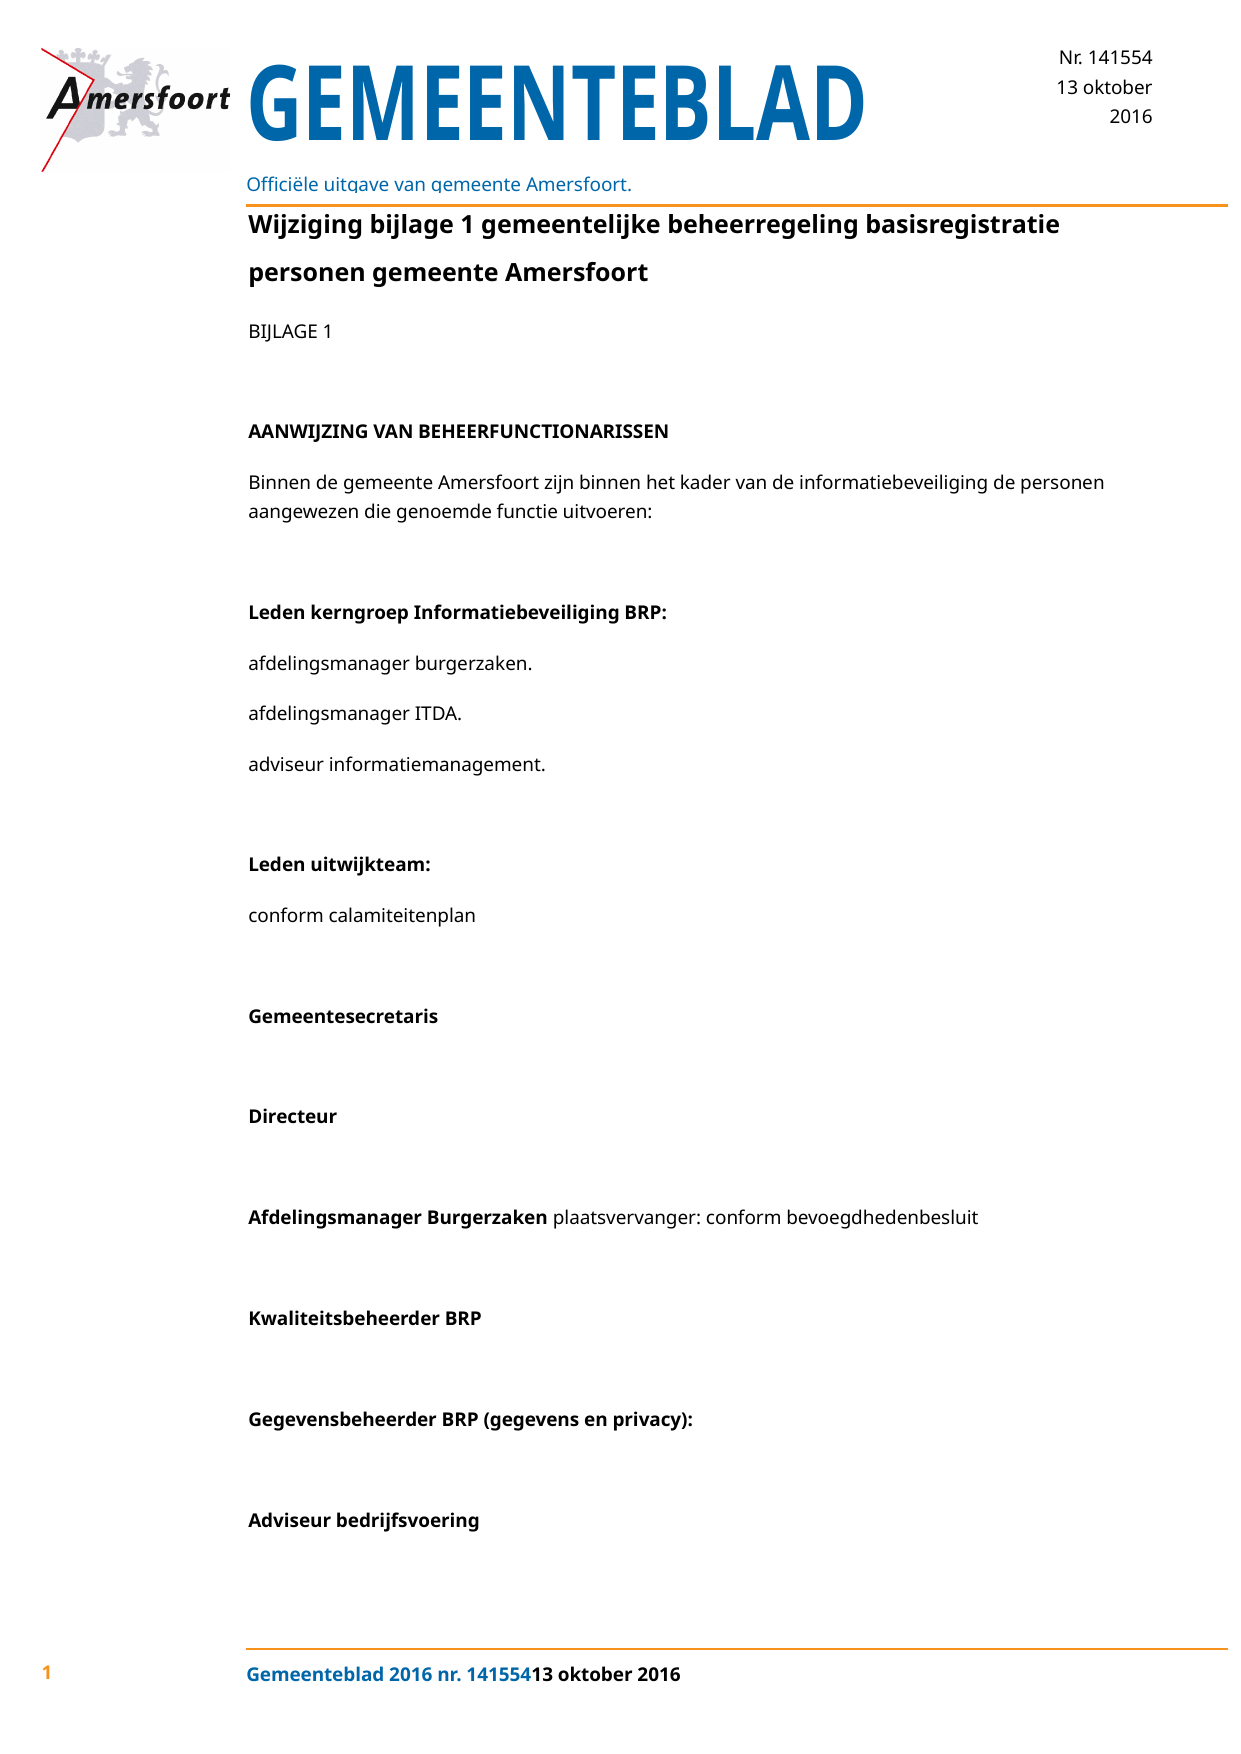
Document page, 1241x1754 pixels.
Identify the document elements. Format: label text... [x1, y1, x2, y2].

text Wijziging bijlage 1 gemeentelijke beheerregeling basisregistratie personen gemeente Amersfoort [248, 207, 1152, 288]
text Directeur [248, 1104, 1152, 1129]
text Adviseur bedrijfsvoering [248, 1507, 1152, 1533]
text afdelingsmanager ITDA. [248, 700, 1152, 726]
text Kwaliteitsbeheerder BRP [248, 1305, 1152, 1331]
text Leden kerngroep Informatiebeveiliging BRP: [248, 599, 1152, 625]
text adviseur informatiemanagement. [248, 751, 1152, 777]
picture [41, 47, 231, 172]
text Gegevensbeheerder BRP (gegevens en privacy): [248, 1406, 1152, 1432]
text BIJLAGE 1 [248, 318, 1152, 344]
text AANWIJZING VAN BEHEERFUNCTIONARISSEN [248, 419, 1152, 444]
text afdelingsmanager burgerzaken. [248, 650, 1152, 676]
text Binnen de gemeente Amersfoort zijn binnen het kader van de informatiebeveiliging de personen aangewezen die genoemde functie uitvoeren: [248, 469, 1152, 524]
text Gemeentesecretaris [248, 1003, 1152, 1029]
text conform calamiteitenplan [248, 902, 1152, 928]
text Leden uitwijkteam: [248, 852, 1152, 877]
text Afdelingsmanager Burgerzaken plaatsvervanger: conform bevoegdhedenbesluit [248, 1204, 1152, 1230]
